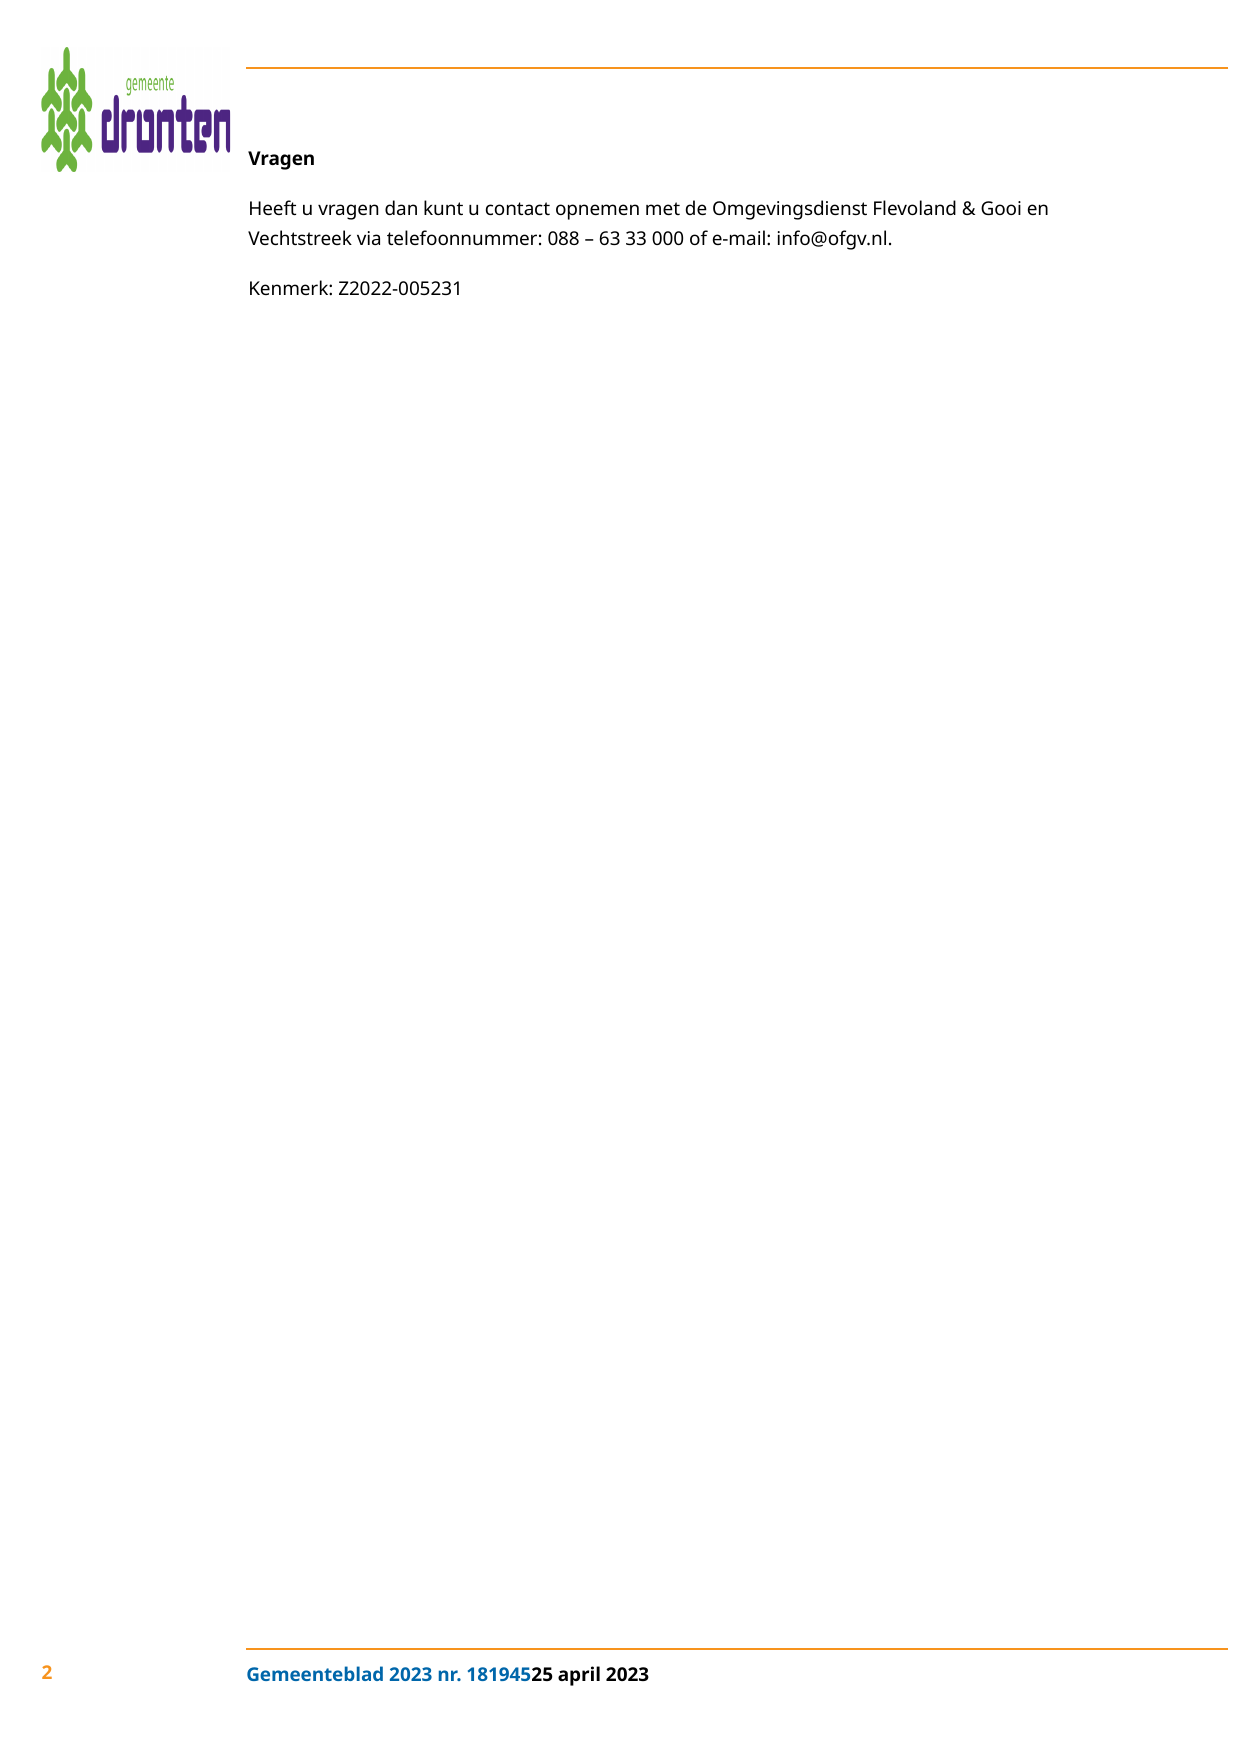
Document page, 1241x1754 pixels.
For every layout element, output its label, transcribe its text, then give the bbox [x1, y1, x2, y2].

picture [41, 47, 231, 172]
text Heeft u vragen dan kunt u contact opnemen met de Omgevingsdienst Flevoland & Gooi en Vechtstreek via telefoonnummer: 088 – 63 33 000 of e-mail: info@ofgv.nl. [248, 196, 1152, 251]
text Kenmerk: Z2022-005231 [248, 276, 1152, 301]
text Vragen [248, 145, 1152, 171]
